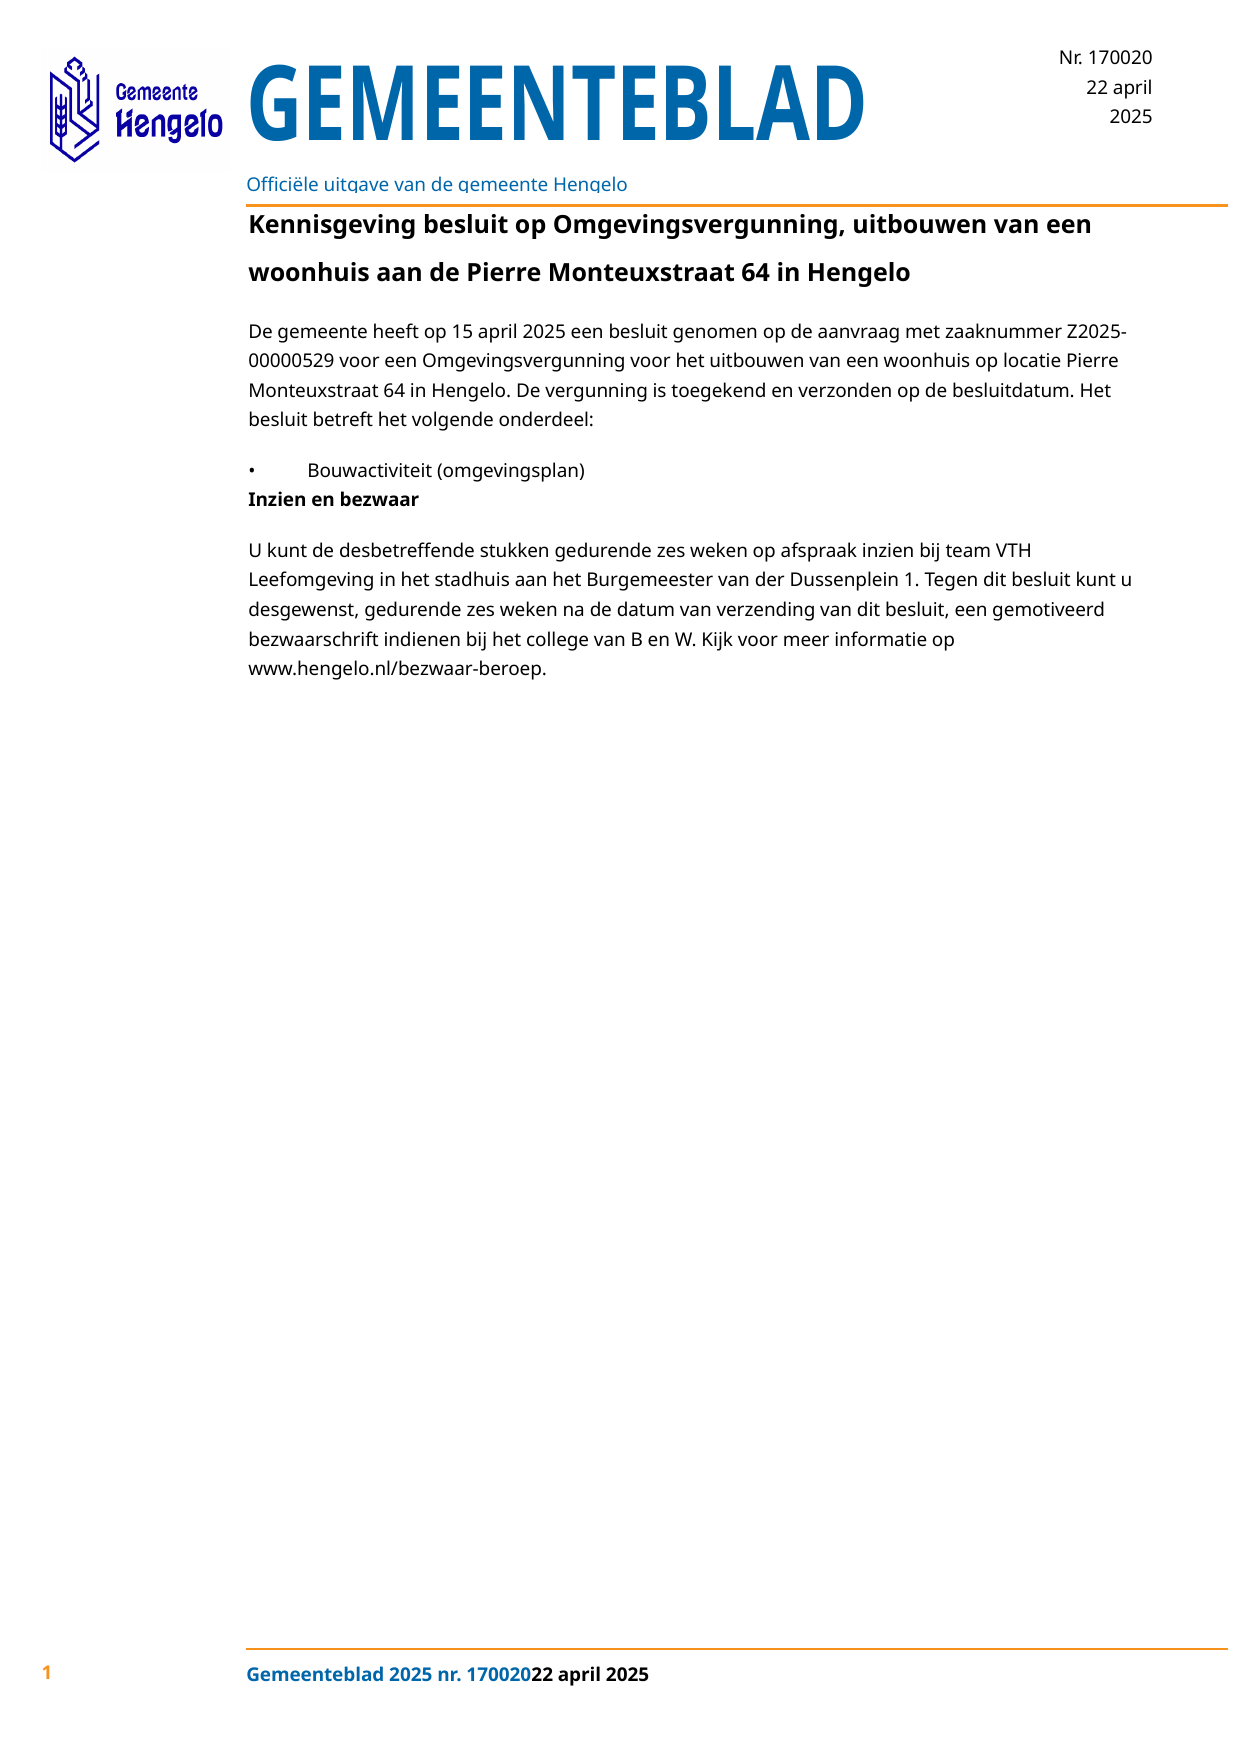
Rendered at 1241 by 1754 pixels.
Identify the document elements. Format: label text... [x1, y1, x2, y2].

text U kunt de desbetreffende stukken gedurende zes weken op afspraak inzien bij team VTH Leefomgeving in het stadhuis aan het Burgemeester van der Dussenplein 1. Tegen dit besluit kunt u desgewenst, gedurende zes weken na de datum van verzending van dit besluit, een gemotiveerd bezwaarschrift indienen bij het college van B en W. Kijk voor meer informatie op www.hengelo.nl/bezwaar-beroep. [248, 537, 1152, 681]
text De gemeente heeft op 15 april 2025 een besluit genomen op de aanvraag met zaaknummer Z2025-00000529 voor een Omgevingsvergunning voor het uitbouwen van een woonhuis op locatie Pierre Monteuxstraat 64 in Hengelo. De vergunning is toegekend en verzonden op de besluitdatum. Het besluit betreft het volgende onderdeel: [248, 318, 1152, 432]
picture [41, 47, 231, 172]
list Bouwactiviteit (omgevingsplan) [248, 457, 1152, 483]
text Kennisgeving besluit op Omgevingsvergunning, uitbouwen van een woonhuis aan de Pierre Monteuxstraat 64 in Hengelo [248, 207, 1152, 288]
text Inzien en bezwaar [248, 487, 1152, 512]
